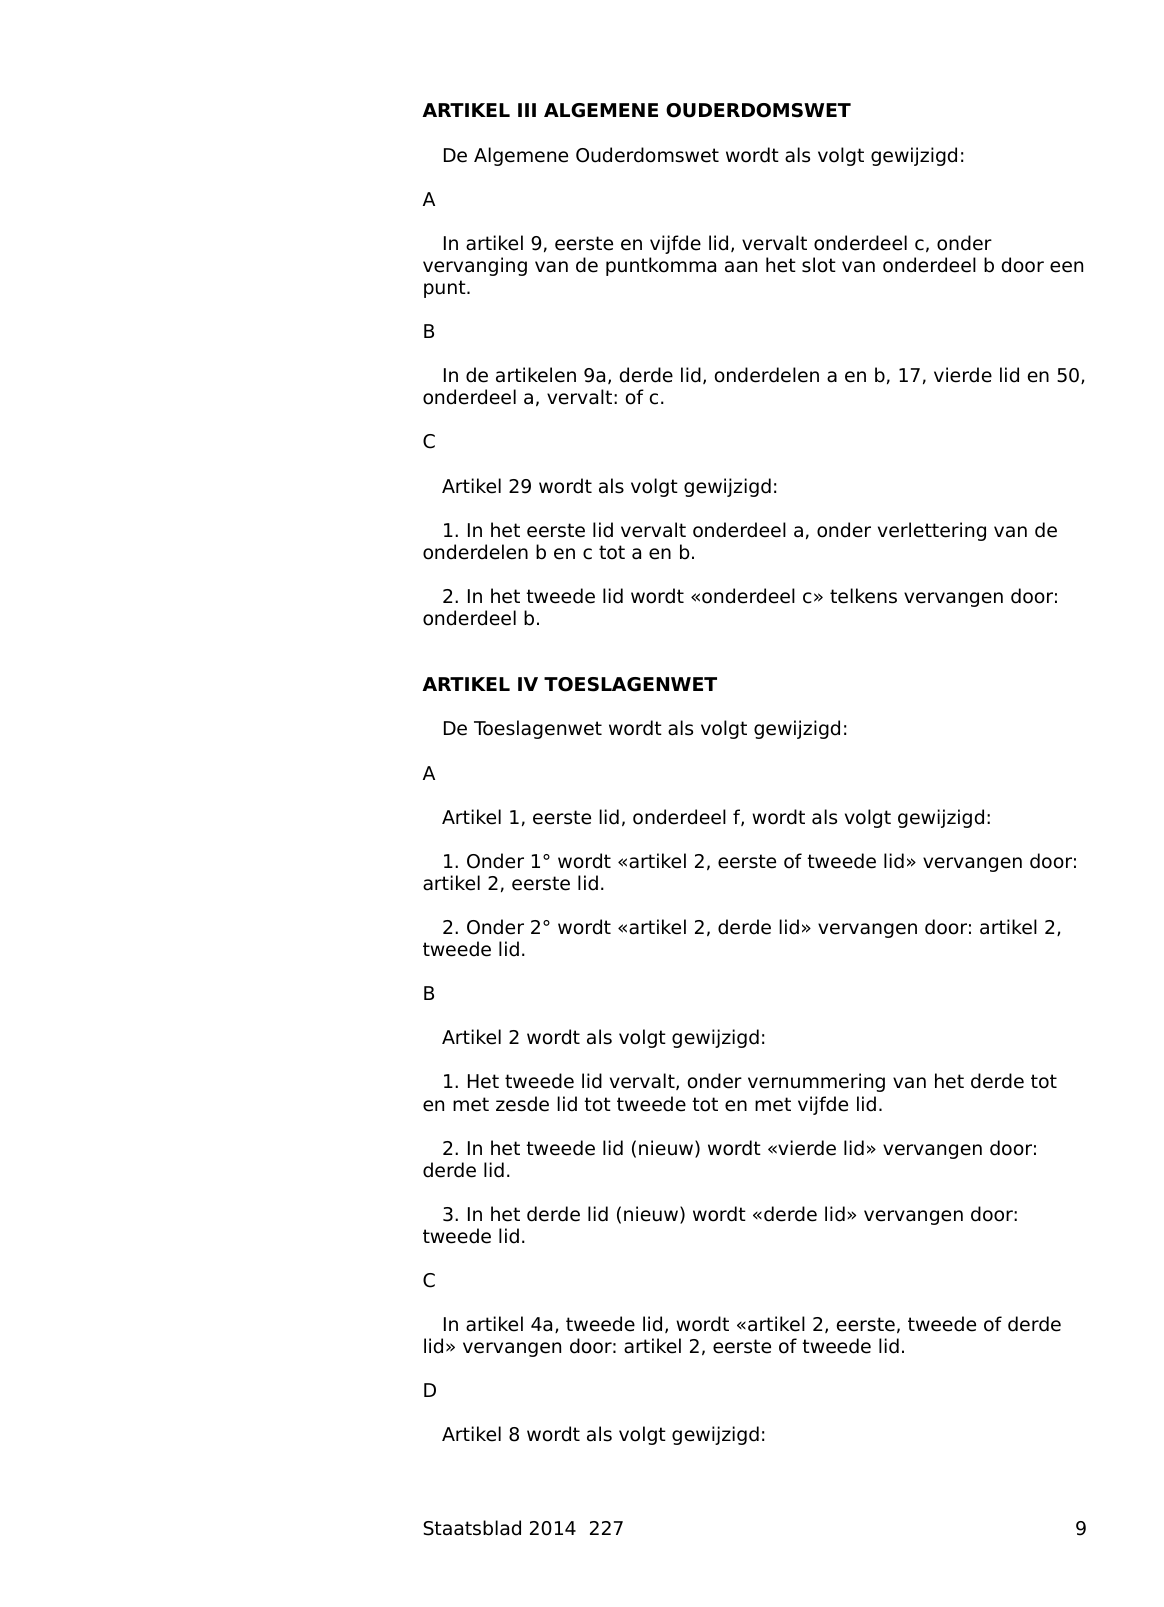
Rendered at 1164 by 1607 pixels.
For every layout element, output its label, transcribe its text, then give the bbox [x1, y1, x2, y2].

text Artikel 2 wordt als volgt gewijzigd: [422, 1027, 1087, 1049]
text 3. In het derde lid (nieuw) wordt «derde lid» vervangen door: tweede lid. [422, 1204, 1087, 1248]
text De Algemene Ouderdomswet wordt als volgt gewijzigd: [422, 144, 1087, 167]
text 2. Onder 2° wordt «artikel 2, derde lid» vervangen door: artikel 2, tweede lid. [422, 917, 1087, 961]
text C [422, 431, 1087, 453]
text 1. Het tweede lid vervalt, onder vernummering van het derde tot en met zesde lid tot tweede tot en met vijfde lid. [422, 1071, 1087, 1115]
text 2. In het tweede lid wordt «onderdeel c» telkens vervangen door: onderdeel b. [422, 586, 1087, 630]
text D [422, 1380, 1087, 1402]
text 1. In het eerste lid vervalt onderdeel a, onder verlettering van de onderdelen b en c tot a en b. [422, 520, 1087, 564]
text In artikel 9, eerste en vijfde lid, vervalt onderdeel c, onder vervanging van de puntkomma aan het slot van onderdeel b door een punt. [422, 233, 1087, 299]
text In de artikelen 9a, derde lid, onderdelen a en b, 17, vierde lid en 50, onderdeel a, vervalt: of c. [422, 365, 1087, 409]
text 1. Onder 1° wordt «artikel 2, eerste of tweede lid» vervangen door: artikel 2, eerste lid. [422, 851, 1087, 895]
text C [422, 1270, 1087, 1292]
text A [422, 189, 1087, 211]
text Artikel 1, eerste lid, onderdeel f, wordt als volgt gewijzigd: [422, 807, 1087, 829]
text 2. In het tweede lid (nieuw) wordt «vierde lid» vervangen door: derde lid. [422, 1138, 1087, 1182]
text B [422, 321, 1087, 343]
text De Toeslagenwet wordt als volgt gewijzigd: [422, 718, 1087, 740]
subtitle ARTIKEL IV TOESLAGENWET [422, 674, 1087, 696]
text Artikel 8 wordt als volgt gewijzigd: [422, 1424, 1087, 1446]
text B [422, 983, 1087, 1005]
text In artikel 4a, tweede lid, wordt «artikel 2, eerste, tweede of derde lid» vervangen door: artikel 2, eerste of tweede lid. [422, 1314, 1087, 1358]
text Artikel 29 wordt als volgt gewijzigd: [422, 476, 1087, 497]
text A [422, 762, 1087, 784]
subtitle ARTIKEL III ALGEMENE OUDERDOMSWET [422, 100, 1087, 122]
